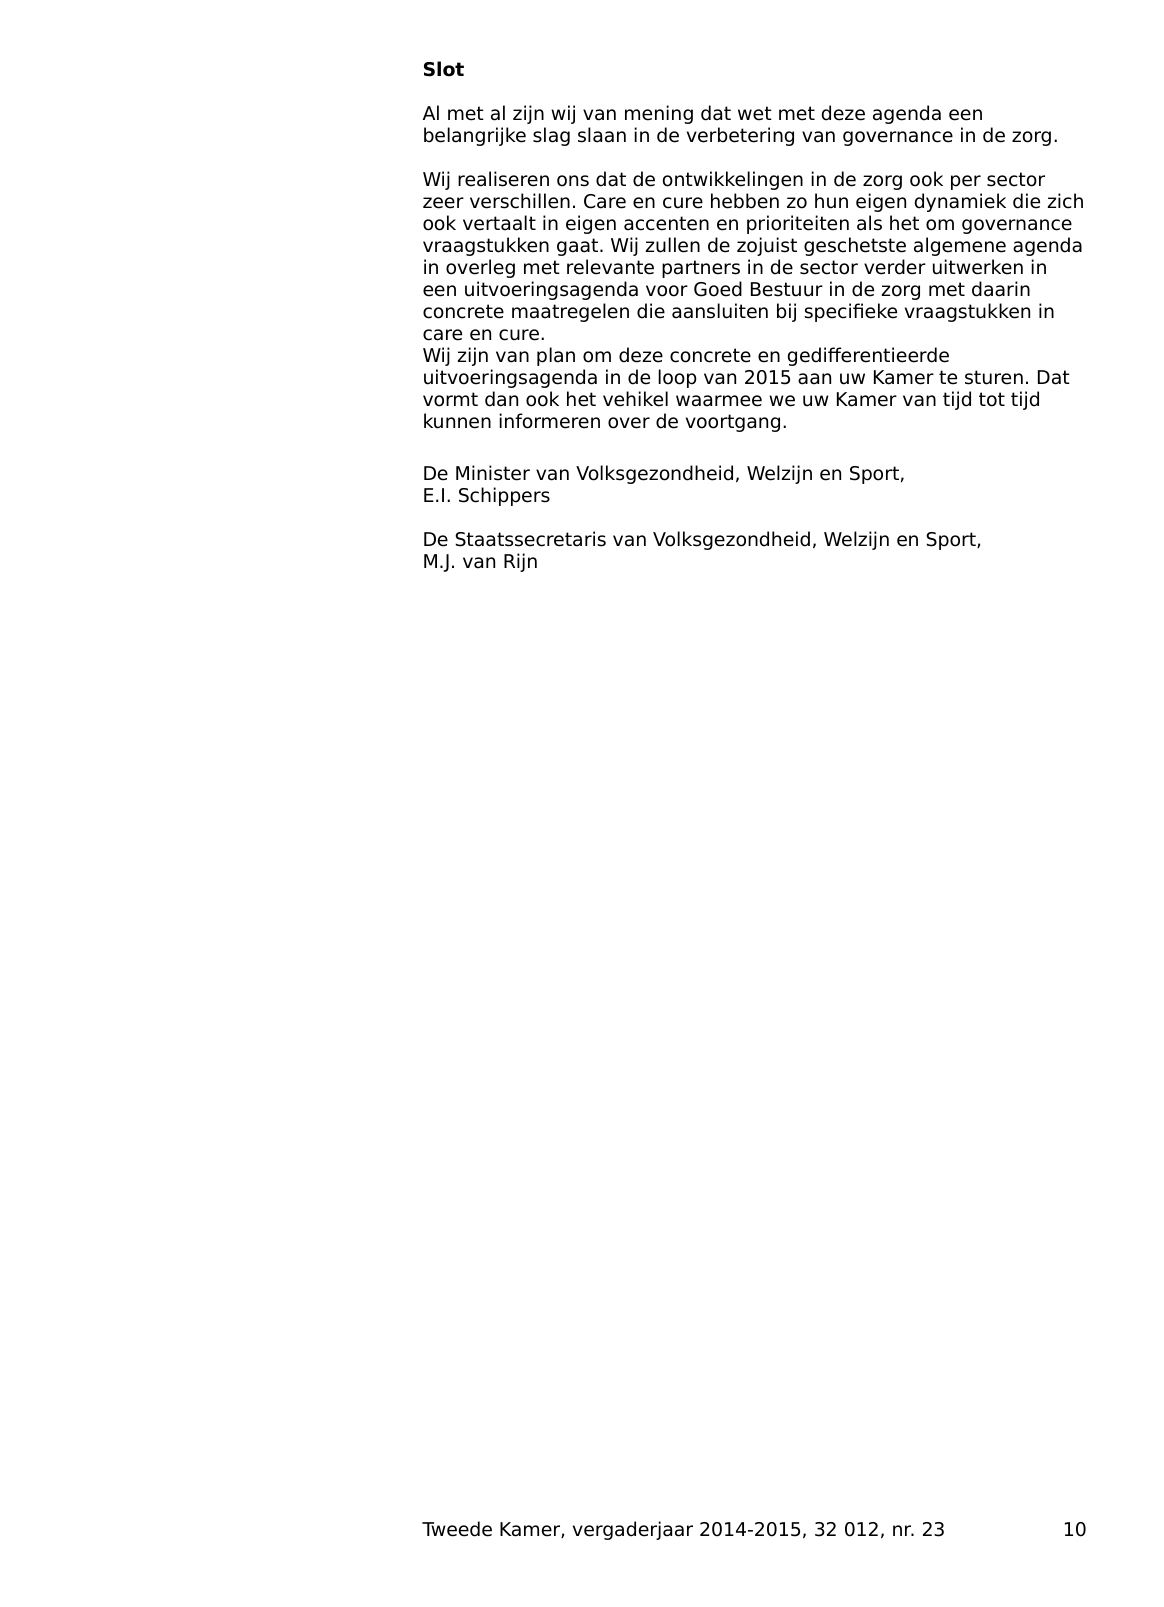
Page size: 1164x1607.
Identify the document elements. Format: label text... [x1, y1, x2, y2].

text De Staatssecretaris van Volksgezondheid, Welzijn en Sport, M.J. van Rijn [422, 529, 1087, 573]
text Wij realiseren ons dat de ontwikkelingen in de zorg ook per sector zeer verschillen. Care en cure hebben zo hun eigen dynamiek die zich ook vertaalt in eigen accenten en prioriteiten als het om governance vraagstukken gaat. Wij zullen de zojuist geschetste algemene agenda in overleg met relevante partners in de sector verder uitwerken in een uitvoeringsagenda voor Goed Bestuur in de zorg met daarin concrete maatregelen die aansluiten bij specifieke vraagstukken in care en cure. [422, 169, 1087, 345]
text De Minister van Volksgezondheid, Welzijn en Sport, E.I. Schippers [422, 463, 1087, 507]
subtitle Slot [422, 59, 1087, 81]
text Wij zijn van plan om deze concrete en gedifferentieerde uitvoeringsagenda in de loop van 2015 aan uw Kamer te sturen. Dat vormt dan ook het vehikel waarmee we uw Kamer van tijd tot tijd kunnen informeren over de voortgang. [422, 345, 1087, 433]
text Al met al zijn wij van mening dat wet met deze agenda een belangrijke slag slaan in de verbetering van governance in de zorg. [422, 103, 1087, 147]
